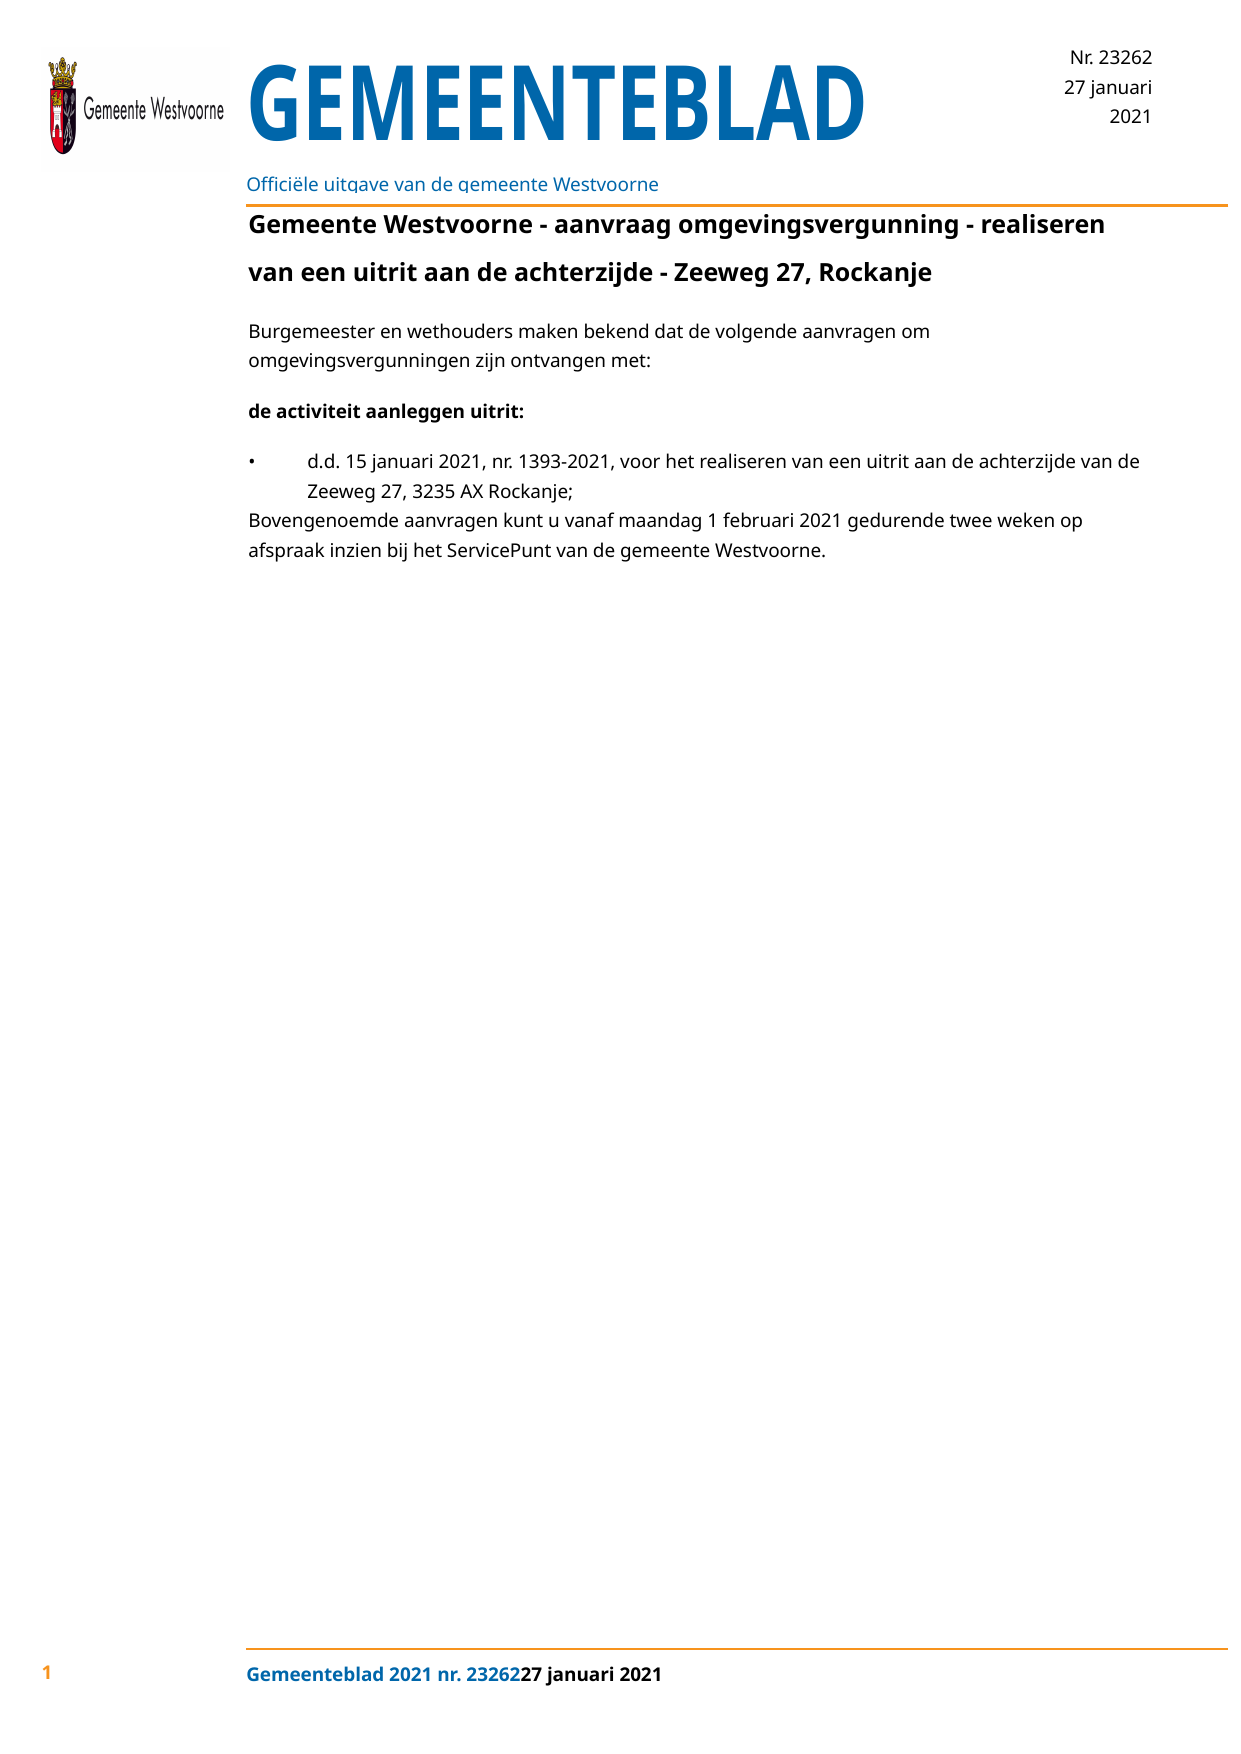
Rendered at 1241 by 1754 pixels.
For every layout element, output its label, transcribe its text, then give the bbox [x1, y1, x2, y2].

text Bovengenoemde aanvragen kunt u vanaf maandag 1 februari 2021 gedurende twee weken op afspraak inzien bij het ServicePunt van de gemeente Westvoorne. [248, 507, 1152, 563]
list d.d. 15 januari 2021, nr. 1393-2021, voor het realiseren van een uitrit aan de achterzijde van de Zeeweg 27, 3235 AX Rockanje; [248, 448, 1152, 504]
text Gemeente Westvoorne - aanvraag omgevingsvergunning - realiseren van een uitrit aan de achterzijde - Zeeweg 27, Rockanje [248, 207, 1152, 288]
picture [41, 47, 231, 172]
text Burgemeester en wethouders maken bekend dat de volgende aanvragen om omgevingsvergunningen zijn ontvangen met: [248, 318, 1152, 373]
text de activiteit aanleggen uitrit: [248, 398, 1152, 424]
